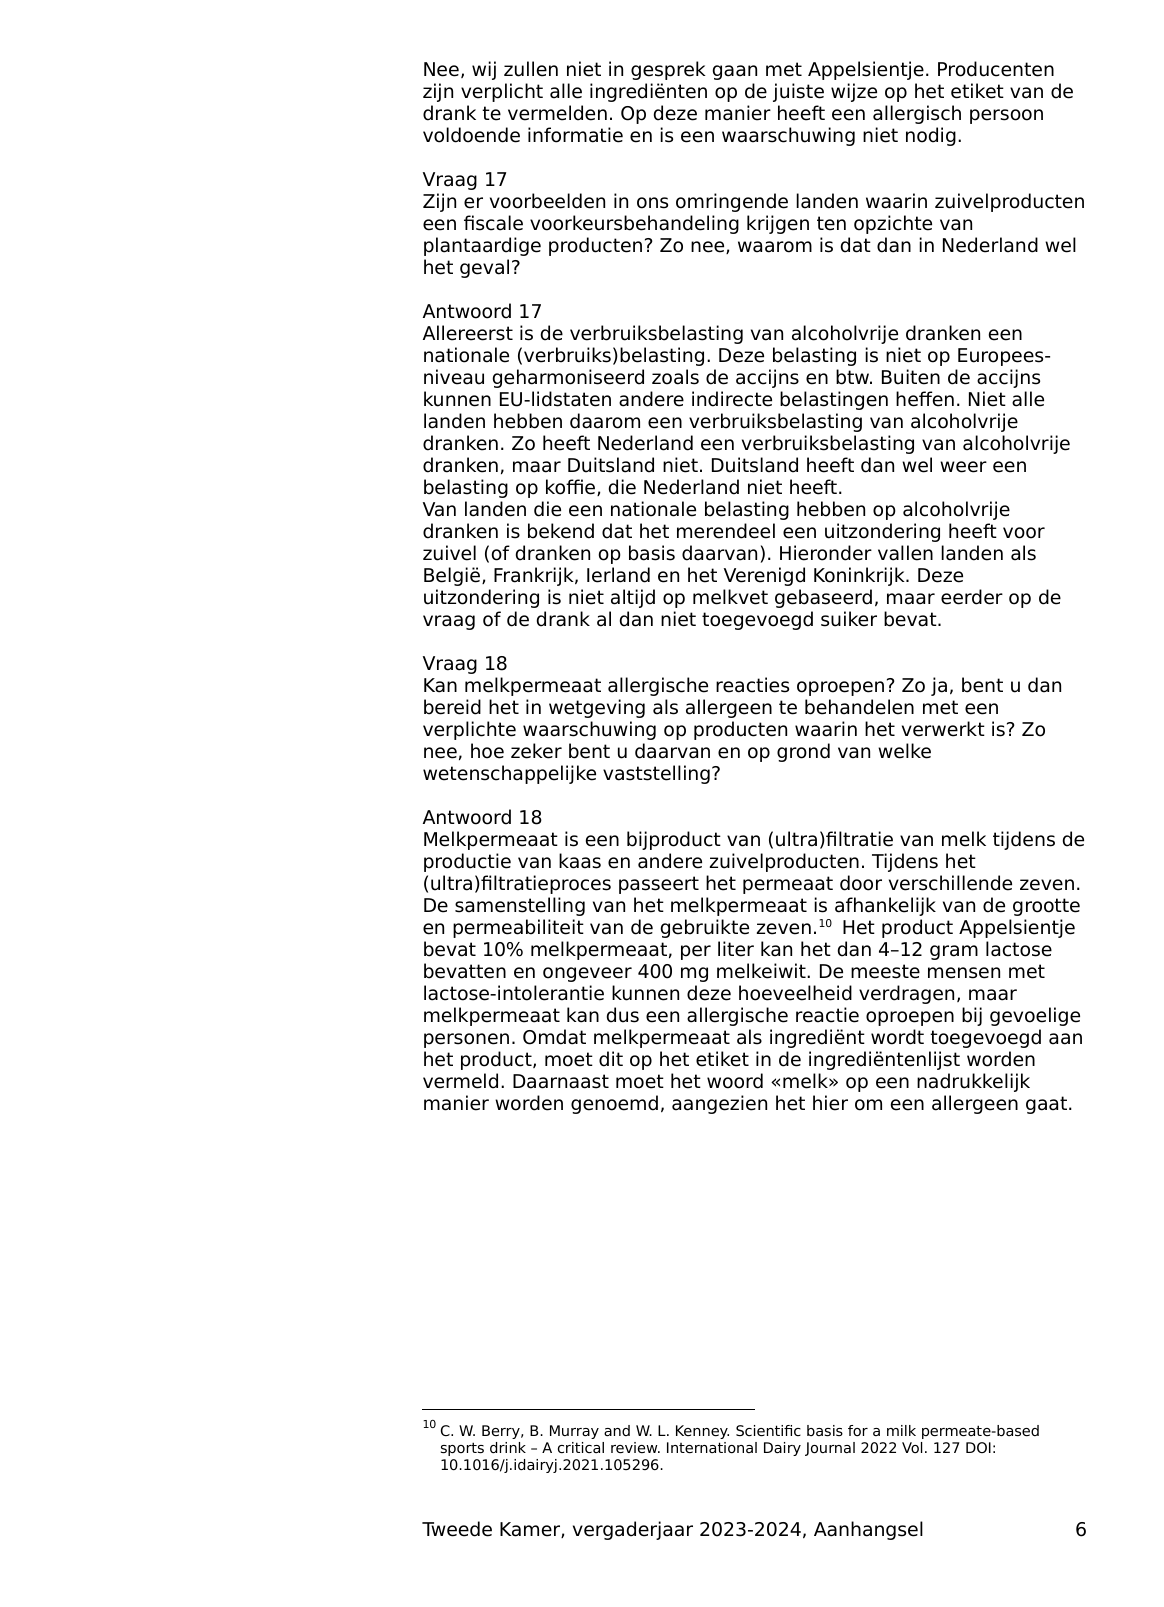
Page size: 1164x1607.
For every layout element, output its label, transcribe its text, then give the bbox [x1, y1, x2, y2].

text Nee, wij zullen niet in gesprek gaan met Appelsientje. Producenten zijn verplicht alle ingrediënten op de juiste wijze op het etiket van de drank te vermelden. Op deze manier heeft een allergisch persoon voldoende informatie en is een waarschuwing niet nodig. [422, 59, 1087, 147]
text Melkpermeaat is een bijproduct van (ultra)filtratie van melk tijdens de productie van kaas en andere zuivelproducten. Tijdens het (ultra)filtratieproces passeert het permeaat door verschillende zeven. De samenstelling van het melkpermeaat is afhankelijk van de grootte en permeabiliteit van de gebruikte zeven. Het product Appelsientje bevat 10% melkpermeaat, per liter kan het dan 4–12 gram lactose bevatten en ongeveer 400 mg melkeiwit. De meeste mensen met lactose-intolerantie kunnen deze hoeveelheid verdragen, maar melkpermeaat kan dus een allergische reactie oproepen bij gevoelige personen. Omdat melkpermeaat als ingrediënt wordt toegevoegd aan het product, moet dit op het etiket in de ingrediëntenlijst worden vermeld. Daarnaast moet het woord «melk» op een nadrukkelijk manier worden genoemd, aangezien het hier om een allergeen gaat. [422, 829, 1087, 1115]
text Kan melkpermeaat allergische reacties oproepen? Zo ja, bent u dan bereid het in wetgeving als allergeen te behandelen met een verplichte waarschuwing op producten waarin het verwerkt is? Zo nee, hoe zeker bent u daarvan en op grond van welke wetenschappelijke vaststelling? [422, 675, 1087, 785]
text Zijn er voorbeelden in ons omringende landen waarin zuivelproducten een fiscale voorkeursbehandeling krijgen ten opzichte van plantaardige producten? Zo nee, waarom is dat dan in Nederland wel het geval? [422, 191, 1087, 279]
text Van landen die een nationale belasting hebben op alcoholvrije dranken is bekend dat het merendeel een uitzondering heeft voor zuivel (of dranken op basis daarvan). Hieronder vallen landen als België, Frankrijk, Ierland en het Verenigd Koninkrijk. Deze uitzondering is niet altijd op melkvet gebaseerd, maar eerder op de vraag of de drank al dan niet toegevoegd suiker bevat. [422, 499, 1087, 631]
text Antwoord 18 [422, 807, 1087, 829]
text C. W. Berry, B. Murray and W. L. Kenney. Scientific basis for a milk permeate-based sports drink – A critical review. International Dairy Journal 2022 Vol. 127 DOI: 10.1016/j.idairyj.2021.105296. [422, 1418, 1087, 1474]
text Vraag 18 [422, 653, 1087, 675]
text Allereerst is de verbruiksbelasting van alcoholvrije dranken een nationale (verbruiks)belasting. Deze belasting is niet op Europees-niveau geharmoniseerd zoals de accijns en btw. Buiten de accijns kunnen EU-lidstaten andere indirecte belastingen heffen. Niet alle landen hebben daarom een verbruiksbelasting van alcoholvrije dranken. Zo heeft Nederland een verbruiksbelasting van alcoholvrije dranken, maar Duitsland niet. Duitsland heeft dan wel weer een belasting op koffie, die Nederland niet heeft. [422, 323, 1087, 499]
text Vraag 17 [422, 169, 1087, 191]
text Antwoord 17 [422, 301, 1087, 323]
